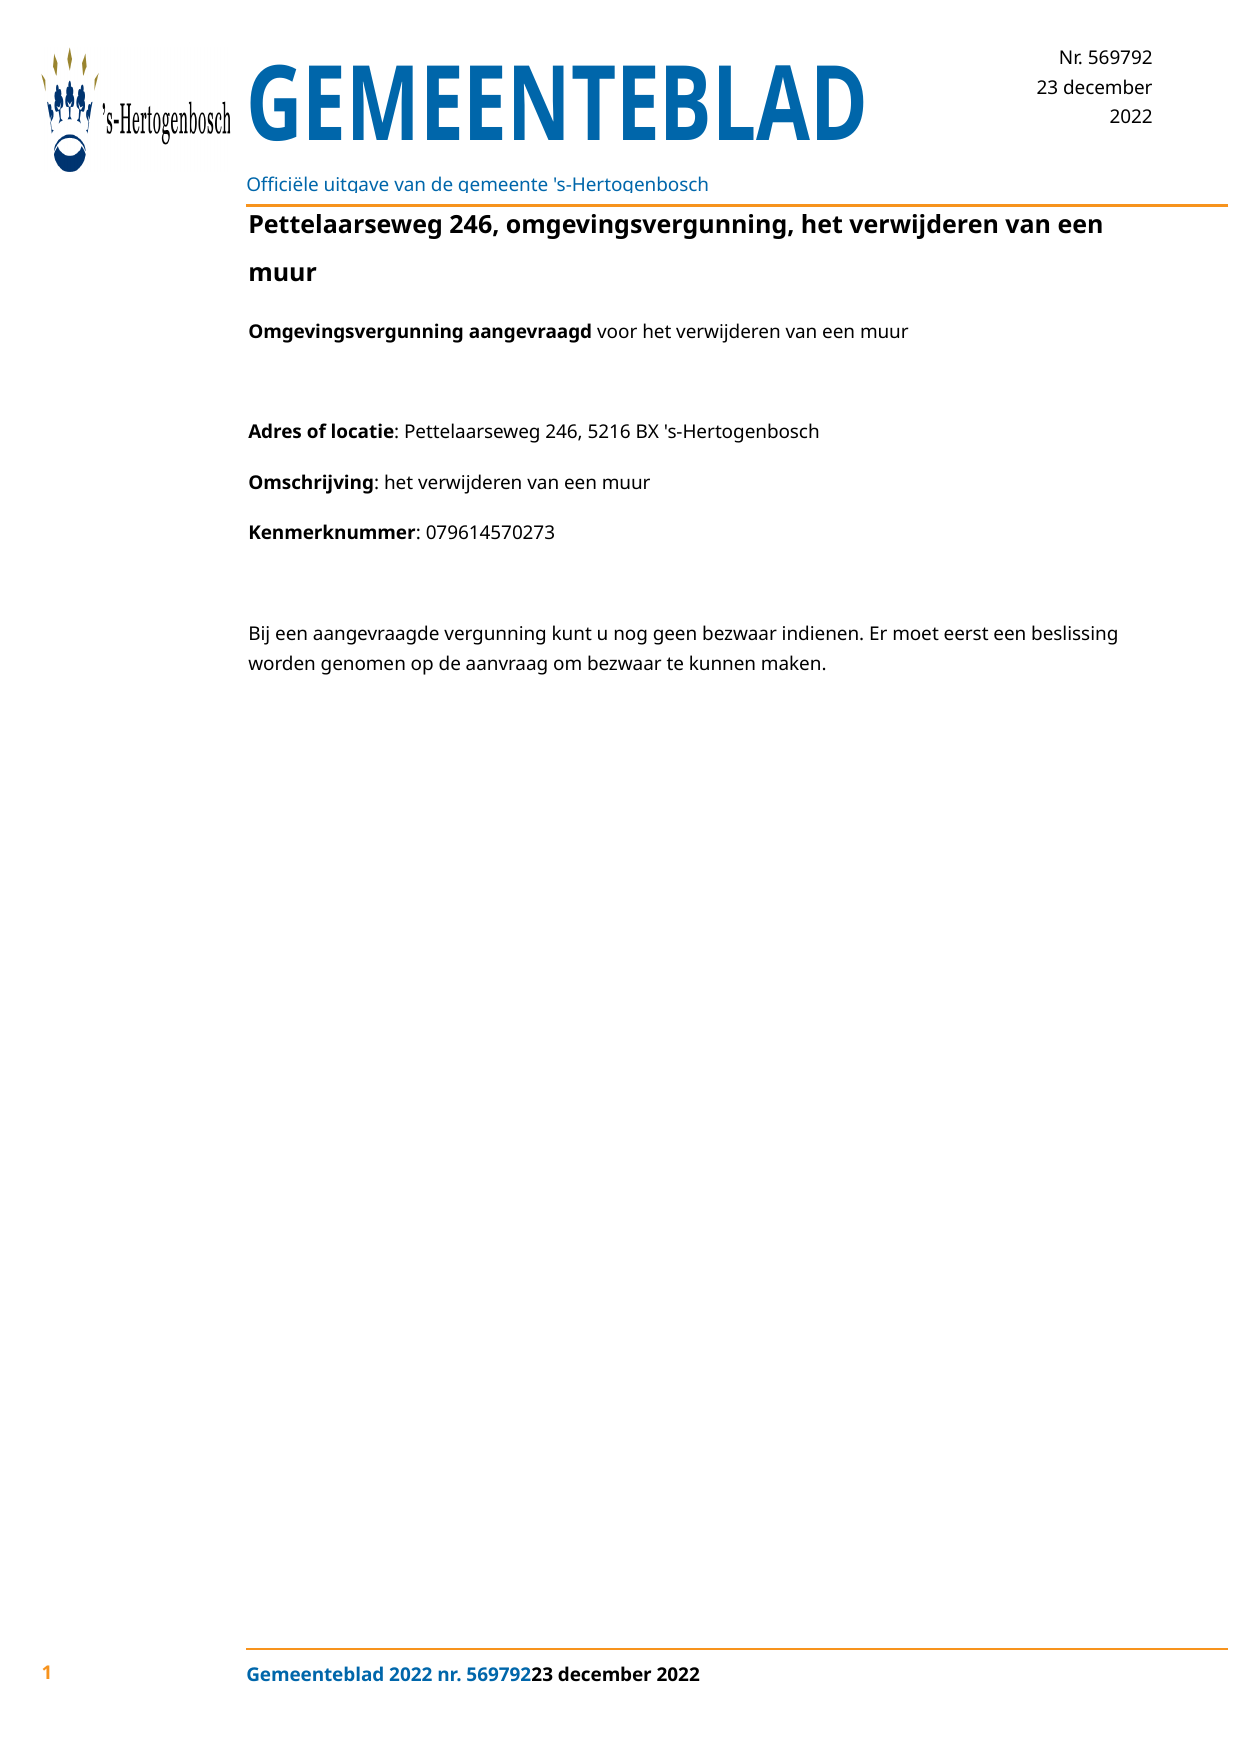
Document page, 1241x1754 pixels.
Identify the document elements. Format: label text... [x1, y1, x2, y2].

text Bij een aangevraagde vergunning kunt u nog geen bezwaar indienen. Er moet eerst een beslissing worden genomen op de aanvraag om bezwaar te kunnen maken. [248, 620, 1152, 676]
text Pettelaarseweg 246, omgevingsvergunning, het verwijderen van een muur [248, 207, 1152, 288]
picture [41, 47, 231, 172]
text Adres of locatie: Pettelaarseweg 246, 5216 BX 's-Hertogenbosch [248, 419, 1152, 444]
text Kenmerknummer: 079614570273 [248, 519, 1152, 545]
text Omgevingsvergunning aangevraagd voor het verwijderen van een muur [248, 318, 1152, 344]
text Omschrijving: het verwijderen van een muur [248, 469, 1152, 495]
